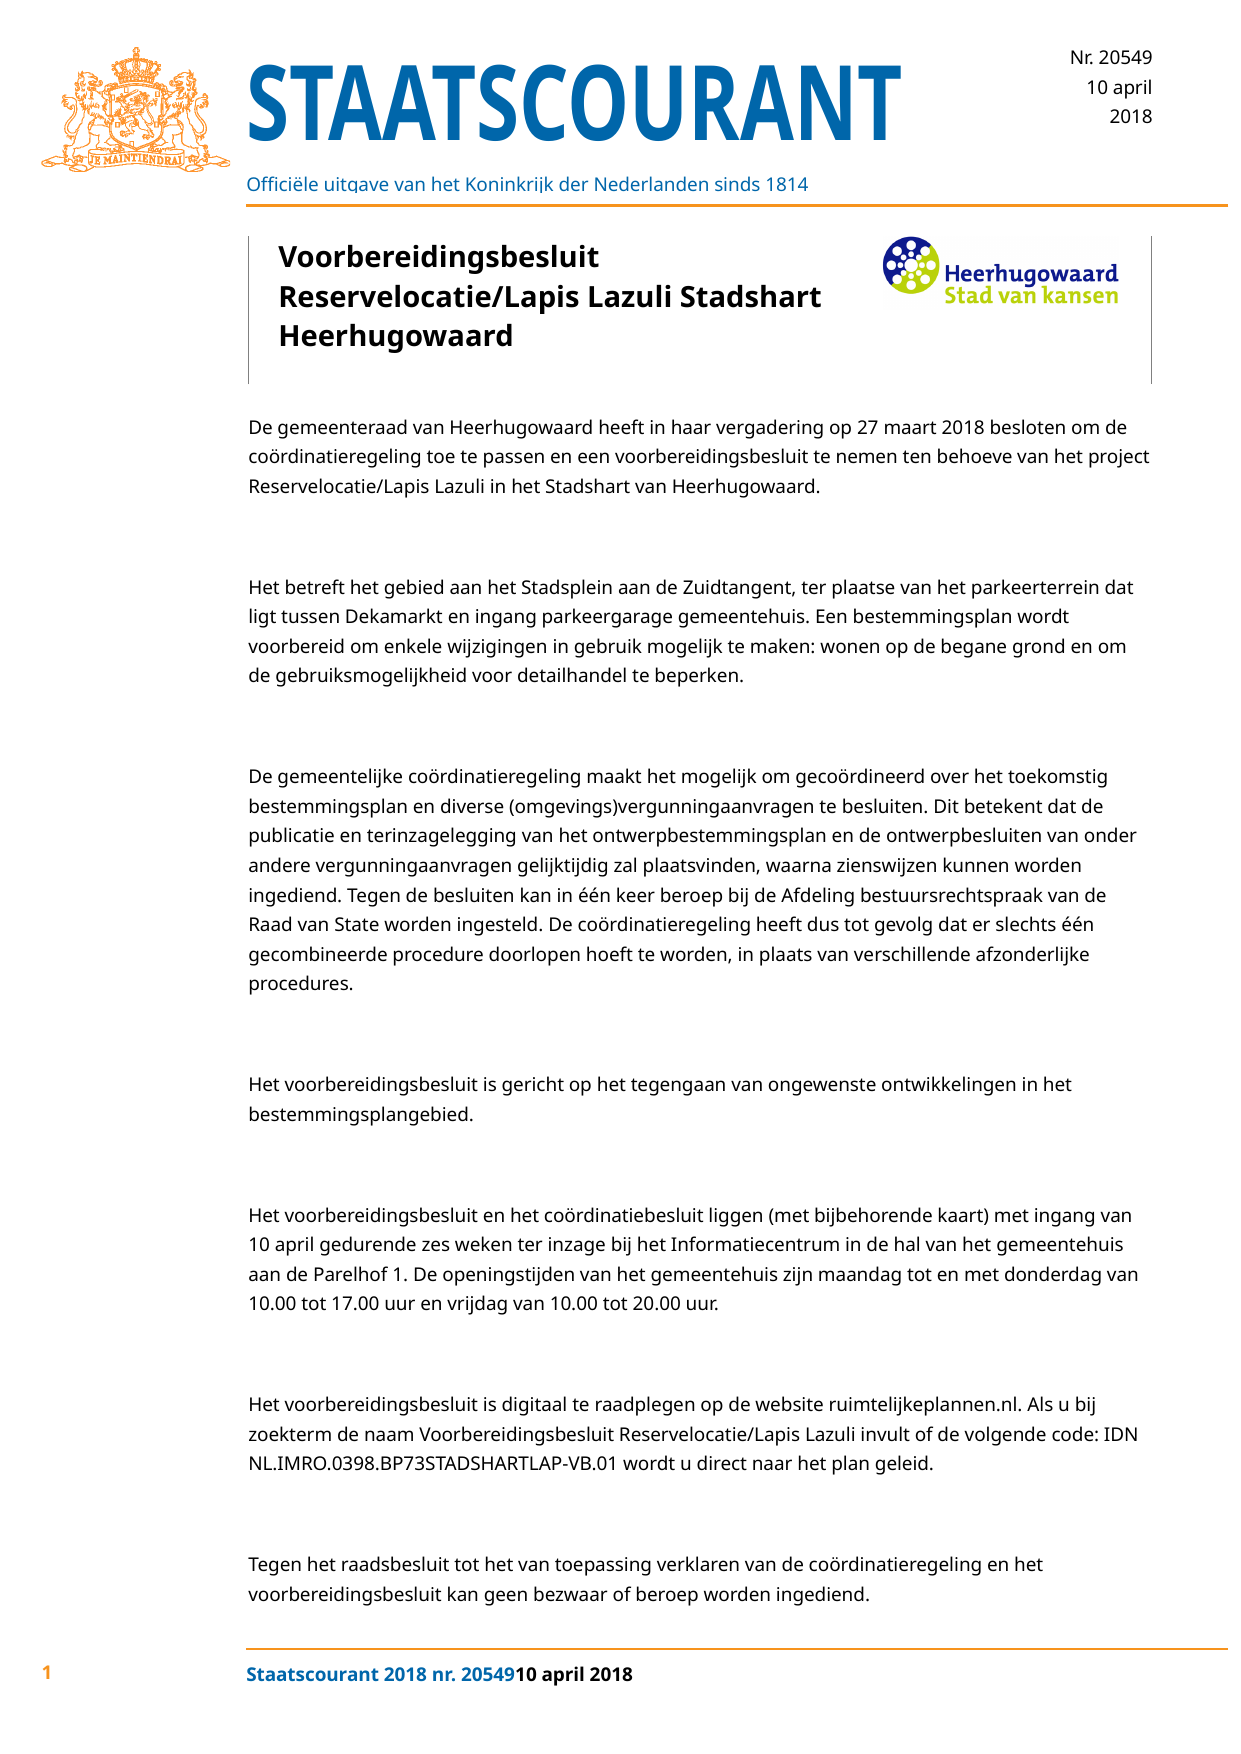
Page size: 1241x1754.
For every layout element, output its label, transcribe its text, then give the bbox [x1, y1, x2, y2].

text Het voorbereidingsbesluit is gericht op het tegengaan van ongewenste ontwikkelingen in het bestemmingsplangebied. [248, 1071, 1152, 1127]
picture [41, 47, 231, 172]
text Tegen het raadsbesluit tot het van toepassing verklaren van de coördinatieregeling en het voorbereidingsbesluit kan geen bezwaar of beroep worden ingediend. [248, 1551, 1152, 1607]
text Het voorbereidingsbesluit is digitaal te raadplegen op de website ruimtelijkeplannen.nl. Als u bij zoekterm de naam Voorbereidingsbesluit Reservelocatie/Lapis Lazuli invult of de volgende code: IDN NL.IMRO.0398.BP73STADSHARTLAP-VB.01 wordt u direct naar het plan geleid. [248, 1391, 1152, 1476]
text De gemeenteraad van Heerhugowaard heeft in haar vergadering op 27 maart 2018 besloten om de coördinatieregeling toe te passen en een voorbereidingsbesluit te nemen ten behoeve van het project Reservelocatie/Lapis Lazuli in het Stadshart van Heerhugowaard. [248, 414, 1152, 499]
table_header [1119, 236, 1151, 309]
table_header [850, 310, 1151, 384]
picture [882, 236, 1119, 310]
text Het voorbereidingsbesluit en het coördinatiebesluit liggen (met bijbehorende kaart) met ingang van 10 april gedurende zes weken ter inzage bij het Informatiecentrum in de hal van het gemeentehuis aan de Parelhof 1. De openingstijden van het gemeentehuis zijn maandag tot en met donderdag van 10.00 tot 17.00 uur en vrijdag van 10.00 tot 20.00 uur. [248, 1202, 1152, 1316]
text Het betreft het gebied aan het Stadsplein aan de Zuidtangent, ter plaatse van het parkeerterrein dat ligt tussen Dekamarkt en ingang parkeergarage gemeentehuis. Een bestemmingsplan wordt voorbereid om enkele wijzigingen in gebruik mogelijk te maken: wonen op de begane grond en om de gebruiksmogelijkheid voor detailhandel te beperken. [248, 574, 1152, 688]
table_header Voorbereidingsbesluit Reservelocatie/Lapis Lazuli Stadshart Heerhugowaard [249, 236, 850, 384]
table_header [850, 236, 882, 309]
text De gemeentelijke coördinatieregeling maakt het mogelijk om gecoördineerd over het toekomstig bestemmingsplan en diverse (omgevings)vergunningaanvragen te besluiten. Dit betekent dat de publicatie en terinzagelegging van het ontwerpbestemmingsplan en de ontwerpbesluiten van onder andere vergunningaanvragen gelijktijdig zal plaatsvinden, waarna zienswijzen kunnen worden ingediend. Tegen de besluiten kan in één keer beroep bij de Afdeling bestuursrechtspraak van de Raad van State worden ingesteld. De coördinatieregeling heeft dus tot gevolg dat er slechts één gecombineerde procedure doorlopen hoeft te worden, in plaats van verschillende afzonderlijke procedures. [248, 763, 1152, 996]
